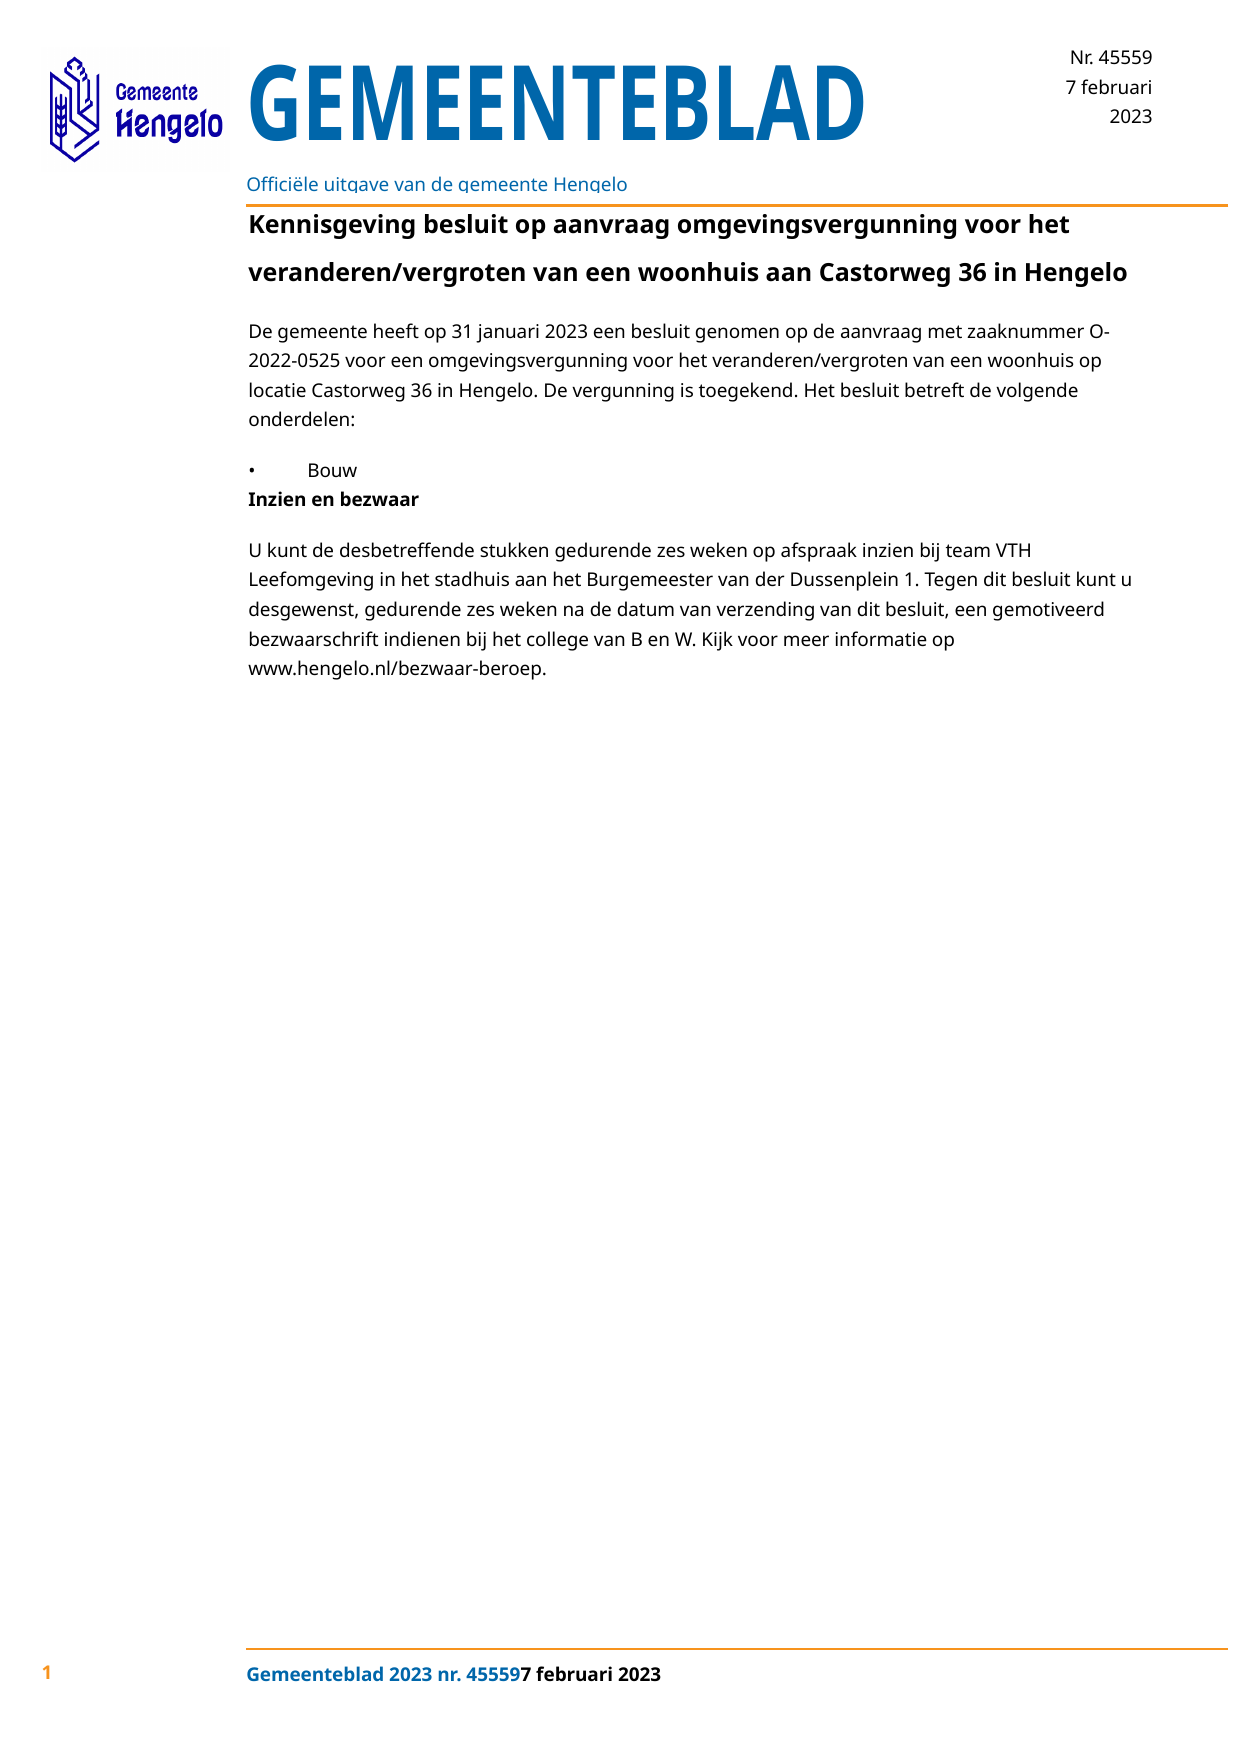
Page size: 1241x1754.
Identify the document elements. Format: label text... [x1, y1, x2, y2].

picture [41, 47, 231, 172]
text Inzien en bezwaar [248, 487, 1152, 512]
text De gemeente heeft op 31 januari 2023 een besluit genomen op de aanvraag met zaaknummer O-2022-0525 voor een omgevingsvergunning voor het veranderen/vergroten van een woonhuis op locatie Castorweg 36 in Hengelo. De vergunning is toegekend. Het besluit betreft de volgende onderdelen: [248, 318, 1152, 432]
list Bouw [248, 457, 1152, 483]
text U kunt de desbetreffende stukken gedurende zes weken op afspraak inzien bij team VTH Leefomgeving in het stadhuis aan het Burgemeester van der Dussenplein 1. Tegen dit besluit kunt u desgewenst, gedurende zes weken na de datum van verzending van dit besluit, een gemotiveerd bezwaarschrift indienen bij het college van B en W. Kijk voor meer informatie op www.hengelo.nl/bezwaar-beroep. [248, 537, 1152, 681]
text Kennisgeving besluit op aanvraag omgevingsvergunning voor het veranderen/vergroten van een woonhuis aan Castorweg 36 in Hengelo [248, 207, 1152, 288]
